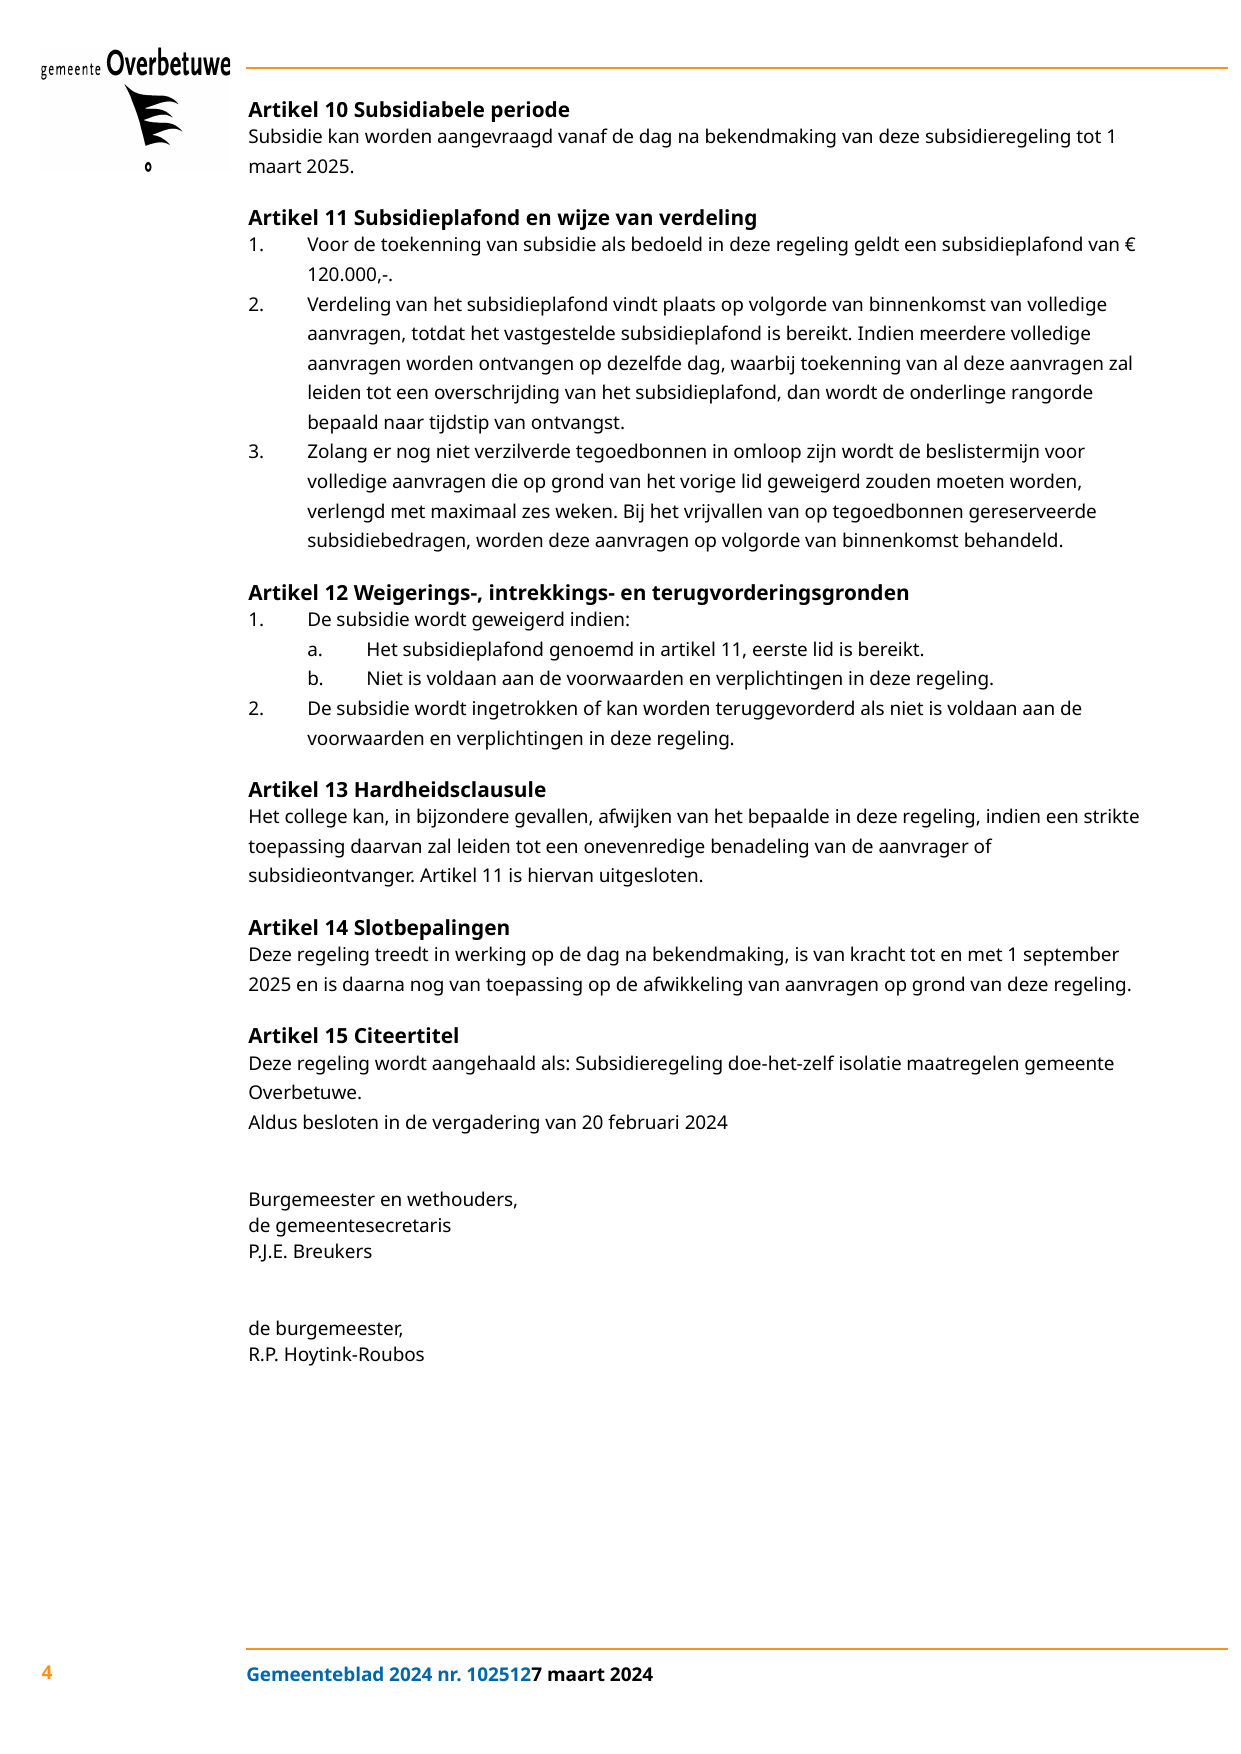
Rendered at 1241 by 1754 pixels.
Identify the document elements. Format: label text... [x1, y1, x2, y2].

text Artikel 14 Slotbepalingen [248, 913, 1152, 942]
text Het college kan, in bijzondere gevallen, afwijken van het bepaalde in deze regeling, indien een strikte toepassing daarvan zal leiden tot een onevenredige benadeling van de aanvrager of subsidieontvanger. Artikel 11 is hiervan uitgesloten. [248, 803, 1152, 888]
text de burgemeester, [248, 1315, 1152, 1341]
text R.P. Hoytink-Roubos [248, 1341, 1152, 1366]
text Artikel 10 Subsidiabele periode [248, 95, 1152, 123]
text Artikel 11 Subsidieplafond en wijze van verdeling [248, 203, 1152, 232]
text Artikel 12 Weigerings-, intrekkings- en terugvorderingsgronden [248, 578, 1152, 606]
list Niet is voldaan aan de voorwaarden en verplichtingen in deze regeling. [307, 666, 1152, 691]
text Aldus besloten in de vergadering van 20 februari 2024 [248, 1109, 1152, 1135]
list Zolang er nog niet verzilverde tegoedbonnen in omloop zijn wordt de beslistermijn voor volledige aanvragen die op grond van het vorige lid geweigerd zouden moeten worden, verlengd met maximaal zes weken. Bij het vrijvallen van op tegoedbonnen gereserveerde subsidiebedragen, worden deze aanvragen op volgorde van binnenkomst behandeld. [248, 439, 1152, 553]
text Artikel 13 Hardheidsclausule [248, 775, 1152, 803]
list Voor de toekenning van subsidie als bedoeld in deze regeling geldt een subsidieplafond van € 120.000,-. [248, 232, 1152, 287]
text Deze regeling wordt aangehaald als: Subsidieregeling doe-het-zelf isolatie maatregelen gemeente Overbetuwe. [248, 1050, 1152, 1105]
text Subsidie kan worden aangevraagd vanaf de dag na bekendmaking van deze subsidieregeling tot 1 maart 2025. [248, 123, 1152, 178]
list Verdeling van het subsidieplafond vindt plaats op volgorde van binnenkomst van volledige aanvragen, totdat het vastgestelde subsidieplafond is bereikt. Indien meerdere volledige aanvragen worden ontvangen op dezelfde dag, waarbij toekenning van al deze aanvragen zal leiden tot een overschrijding van het subsidieplafond, dan wordt de onderlinge rangorde bepaald naar tijdstip van ontvangst. [248, 291, 1152, 435]
text Deze regeling treedt in werking op de dag na bekendmaking, is van kracht tot en met 1 september 2025 en is daarna nog van toepassing op de afwikkeling van aanvragen op grond van deze regeling. [248, 942, 1152, 997]
text Artikel 15 Citeertitel [248, 1022, 1152, 1050]
text P.J.E. Breukers [248, 1238, 1152, 1263]
list Het subsidieplafond genoemd in artikel 11, eerste lid is bereikt. [307, 636, 1152, 662]
text Burgemeester en wethouders, [248, 1186, 1152, 1212]
picture [41, 47, 231, 172]
list De subsidie wordt ingetrokken of kan worden teruggevorderd als niet is voldaan aan de voorwaarden en verplichtingen in deze regeling. [248, 695, 1152, 750]
text de gemeentesecretaris [248, 1212, 1152, 1238]
list De subsidie wordt geweigerd indien: [248, 606, 1152, 632]
